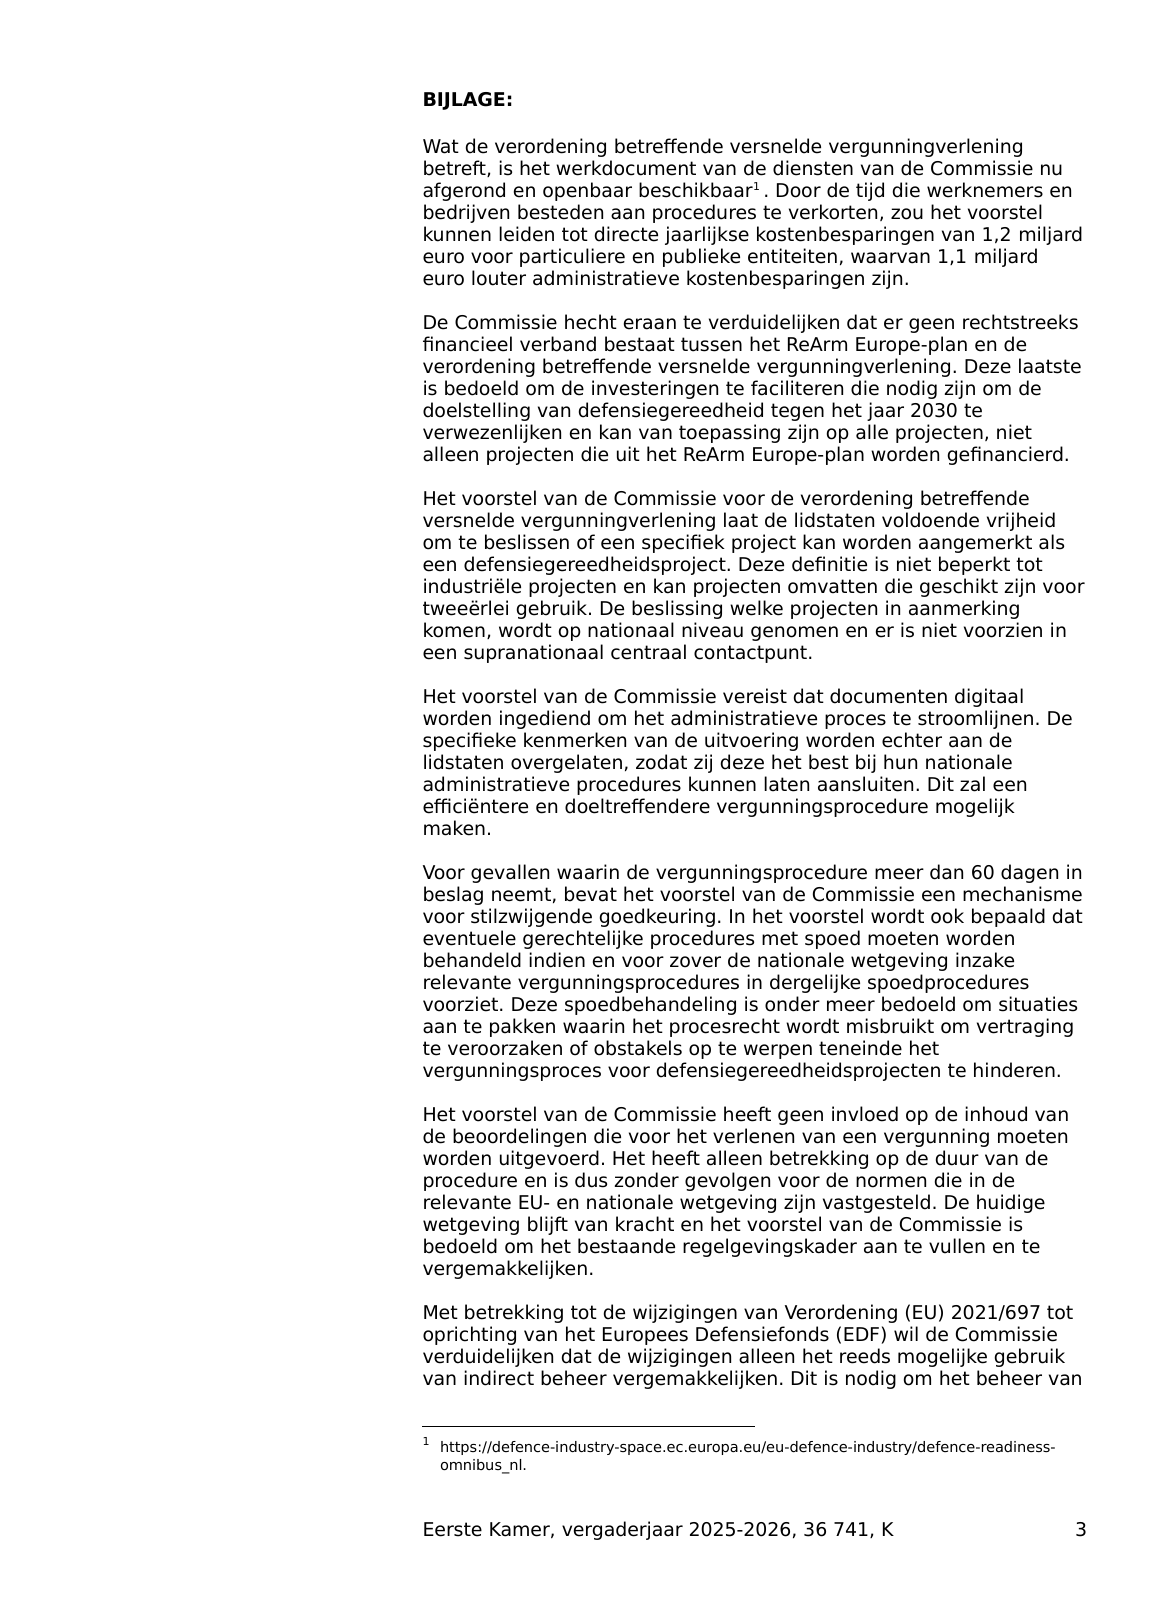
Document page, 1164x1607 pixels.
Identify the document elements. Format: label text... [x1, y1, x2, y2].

text https://defence-industry-space.ec.europa.eu/eu-defence-industry/defence-readiness-omnibus_nl. [422, 1435, 1087, 1474]
text Voor gevallen waarin de vergunningsprocedure meer dan 60 dagen in beslag neemt, bevat het voorstel van de Commissie een mechanisme voor stilzwijgende goedkeuring. In het voorstel wordt ook bepaald dat eventuele gerechtelijke procedures met spoed moeten worden behandeld indien en voor zover de nationale wetgeving inzake relevante vergunningsprocedures in dergelijke spoedprocedures voorziet. Deze spoedbehandeling is onder meer bedoeld om situaties aan te pakken waarin het procesrecht wordt misbruikt om vertraging te veroorzaken of obstakels op te werpen teneinde het vergunningsproces voor defensiegereedheidsprojecten te hinderen. [422, 862, 1087, 1082]
text Het voorstel van de Commissie vereist dat documenten digitaal worden ingediend om het administratieve proces te stroomlijnen. De specifieke kenmerken van de uitvoering worden echter aan de lidstaten overgelaten, zodat zij deze het best bij hun nationale administratieve procedures kunnen laten aansluiten. Dit zal een efficiëntere en doeltreffendere vergunningsprocedure mogelijk maken. [422, 686, 1087, 840]
text Wat de verordening betreffende versnelde vergunningverlening betreft, is het werkdocument van de diensten van de Commissie nu afgerond en openbaar beschikbaar. Door de tijd die werknemers en bedrijven besteden aan procedures te verkorten, zou het voorstel kunnen leiden tot directe jaarlijkse kostenbesparingen van 1,2 miljard euro voor particuliere en publieke entiteiten, waarvan 1,1 miljard euro louter administratieve kostenbesparingen zijn. [422, 136, 1087, 290]
subtitle BIJLAGE: [77, 89, 1087, 111]
text Het voorstel van de Commissie voor de verordening betreffende versnelde vergunningverlening laat de lidstaten voldoende vrijheid om te beslissen of een specifiek project kan worden aangemerkt als een defensiegereedheidsproject. Deze definitie is niet beperkt tot industriële projecten en kan projecten omvatten die geschikt zijn voor tweeërlei gebruik. De beslissing welke projecten in aanmerking komen, wordt op nationaal niveau genomen en er is niet voorzien in een supranationaal centraal contactpunt. [422, 488, 1087, 664]
text De Commissie hecht eraan te verduidelijken dat er geen rechtstreeks financieel verband bestaat tussen het ReArm Europe-plan en de verordening betreffende versnelde vergunningverlening. Deze laatste is bedoeld om de investeringen te faciliteren die nodig zijn om de doelstelling van defensiegereedheid tegen het jaar 2030 te verwezenlijken en kan van toepassing zijn op alle projecten, niet alleen projecten die uit het ReArm Europe-plan worden gefinancierd. [422, 312, 1087, 466]
text Het voorstel van de Commissie heeft geen invloed op de inhoud van de beoordelingen die voor het verlenen van een vergunning moeten worden uitgevoerd. Het heeft alleen betrekking op de duur van de procedure en is dus zonder gevolgen voor de normen die in de relevante EU- en nationale wetgeving zijn vastgesteld. De huidige wetgeving blijft van kracht en het voorstel van de Commissie is bedoeld om het bestaande regelgevingskader aan te vullen en te vergemakkelijken. [422, 1104, 1087, 1280]
text Met betrekking tot de wijzigingen van Verordening (EU) 2021/697 tot oprichting van het Europees Defensiefonds (EDF) wil de Commissie verduidelijken dat de wijzigingen alleen het reeds mogelijke gebruik van indirect beheer vergemakkelijken. Dit is nodig om het beheer van [422, 1302, 1087, 1390]
